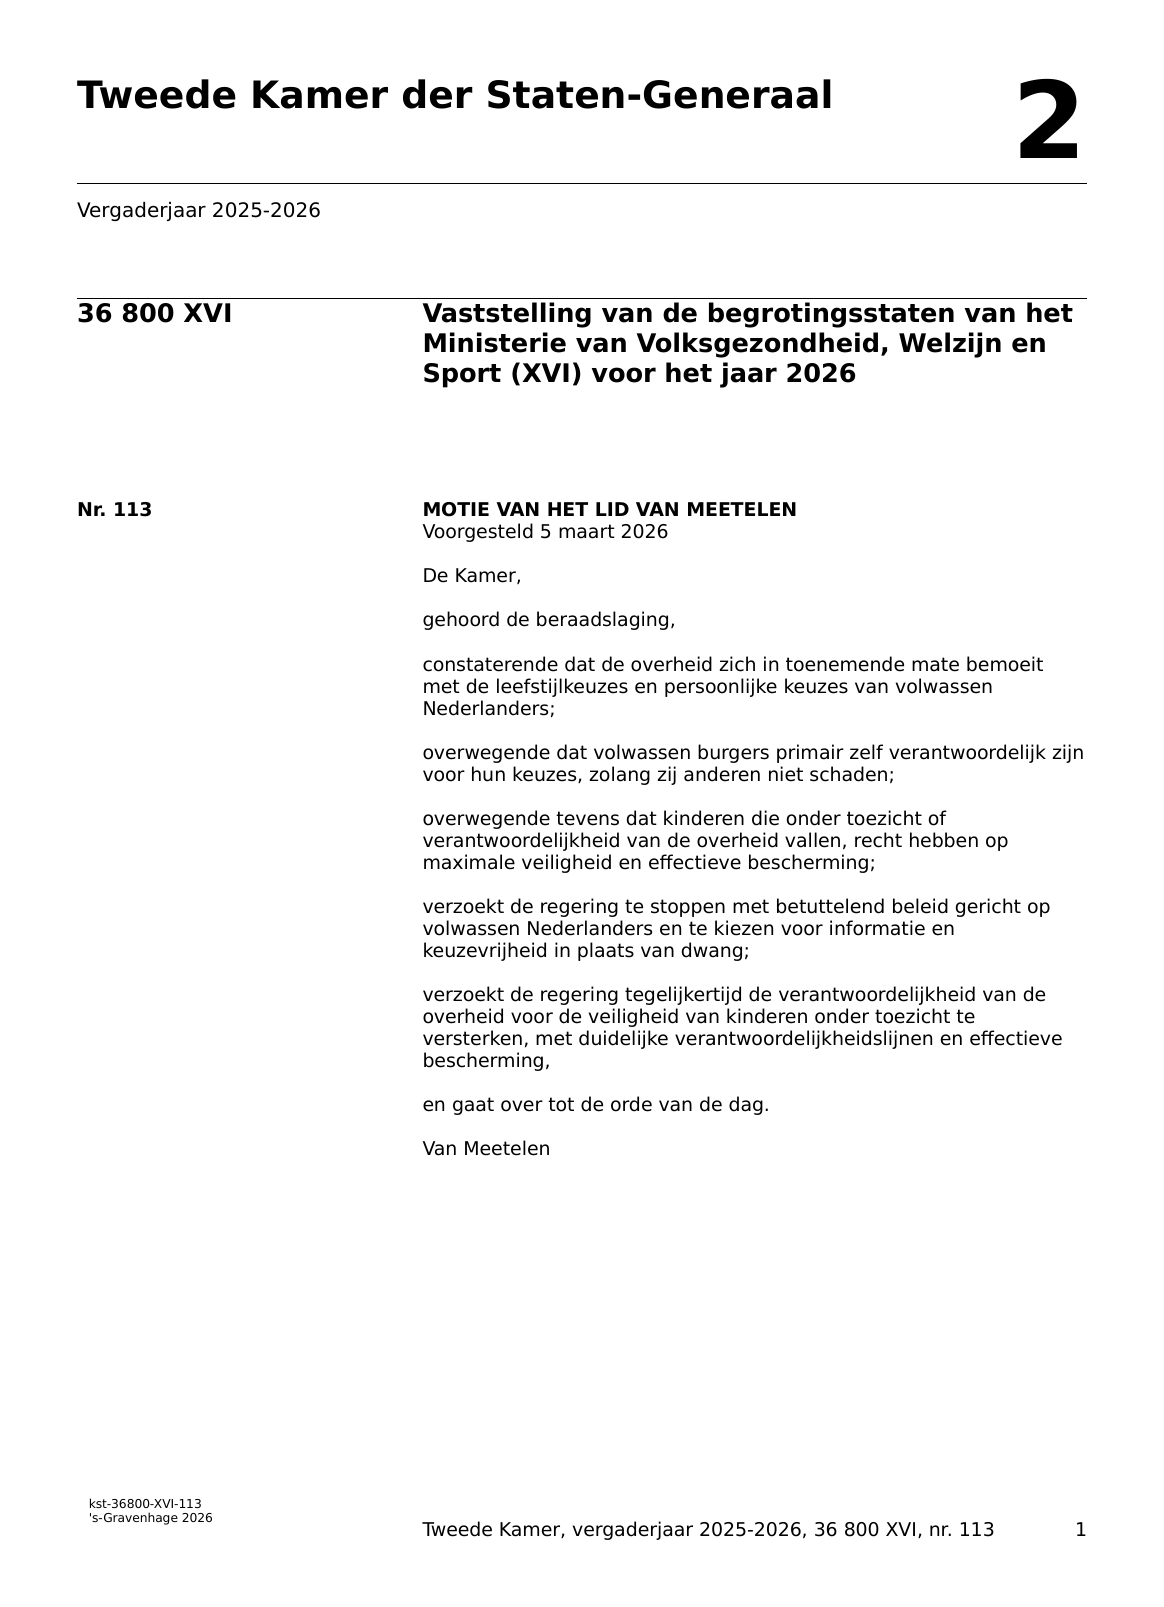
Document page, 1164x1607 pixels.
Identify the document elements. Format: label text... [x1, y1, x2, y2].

text overwegende dat volwassen burgers primair zelf verantwoordelijk zijn voor hun keuzes, zolang zij anderen niet schaden; [422, 742, 1087, 786]
text gehoord de beraadslaging, [422, 609, 1087, 631]
subtitle 36 800 XVI Vaststelling van de begrotingsstaten van het Ministerie van Volksgezondheid, Welzijn en Sport (XVI) voor het jaar 2026 [77, 299, 1087, 388]
subtitle Nr. 113 MOTIE VAN HET LID VAN MEETELEN [77, 499, 1087, 521]
table_header Tweede Kamer der Staten-Generaal [77, 59, 886, 183]
text constaterende dat de overheid zich in toenemende mate bemoeit met de leefstijlkeuzes en persoonlijke keuzes van volwassen Nederlanders; [422, 653, 1087, 719]
text De Kamer, [422, 565, 1087, 587]
table_header 2 [886, 59, 1087, 183]
text verzoekt de regering te stoppen met betuttelend beleid gericht op volwassen Nederlanders en te kiezen voor informatie en keuzevrijheid in plaats van dwang; [422, 896, 1087, 962]
text kst-36800-XVI-113 [88, 1497, 323, 1511]
text verzoekt de regering tegelijkertijd de verantwoordelijkheid van de overheid voor de veiligheid van kinderen onder toezicht te versterken, met duidelijke verantwoordelijkheidslijnen en effectieve bescherming, [422, 984, 1087, 1072]
text Van Meetelen [422, 1138, 1087, 1160]
text en gaat over tot de orde van de dag. [422, 1094, 1087, 1116]
table_cell Vergaderjaar 2025-2026 [77, 184, 1087, 298]
text overwegende tevens dat kinderen die onder toezicht of verantwoordelijkheid van de overheid vallen, recht hebben op maximale veiligheid en effectieve bescherming; [422, 808, 1087, 874]
text 's-Gravenhage 2026 [88, 1511, 323, 1525]
text Voorgesteld 5 maart 2026 [422, 521, 1087, 543]
